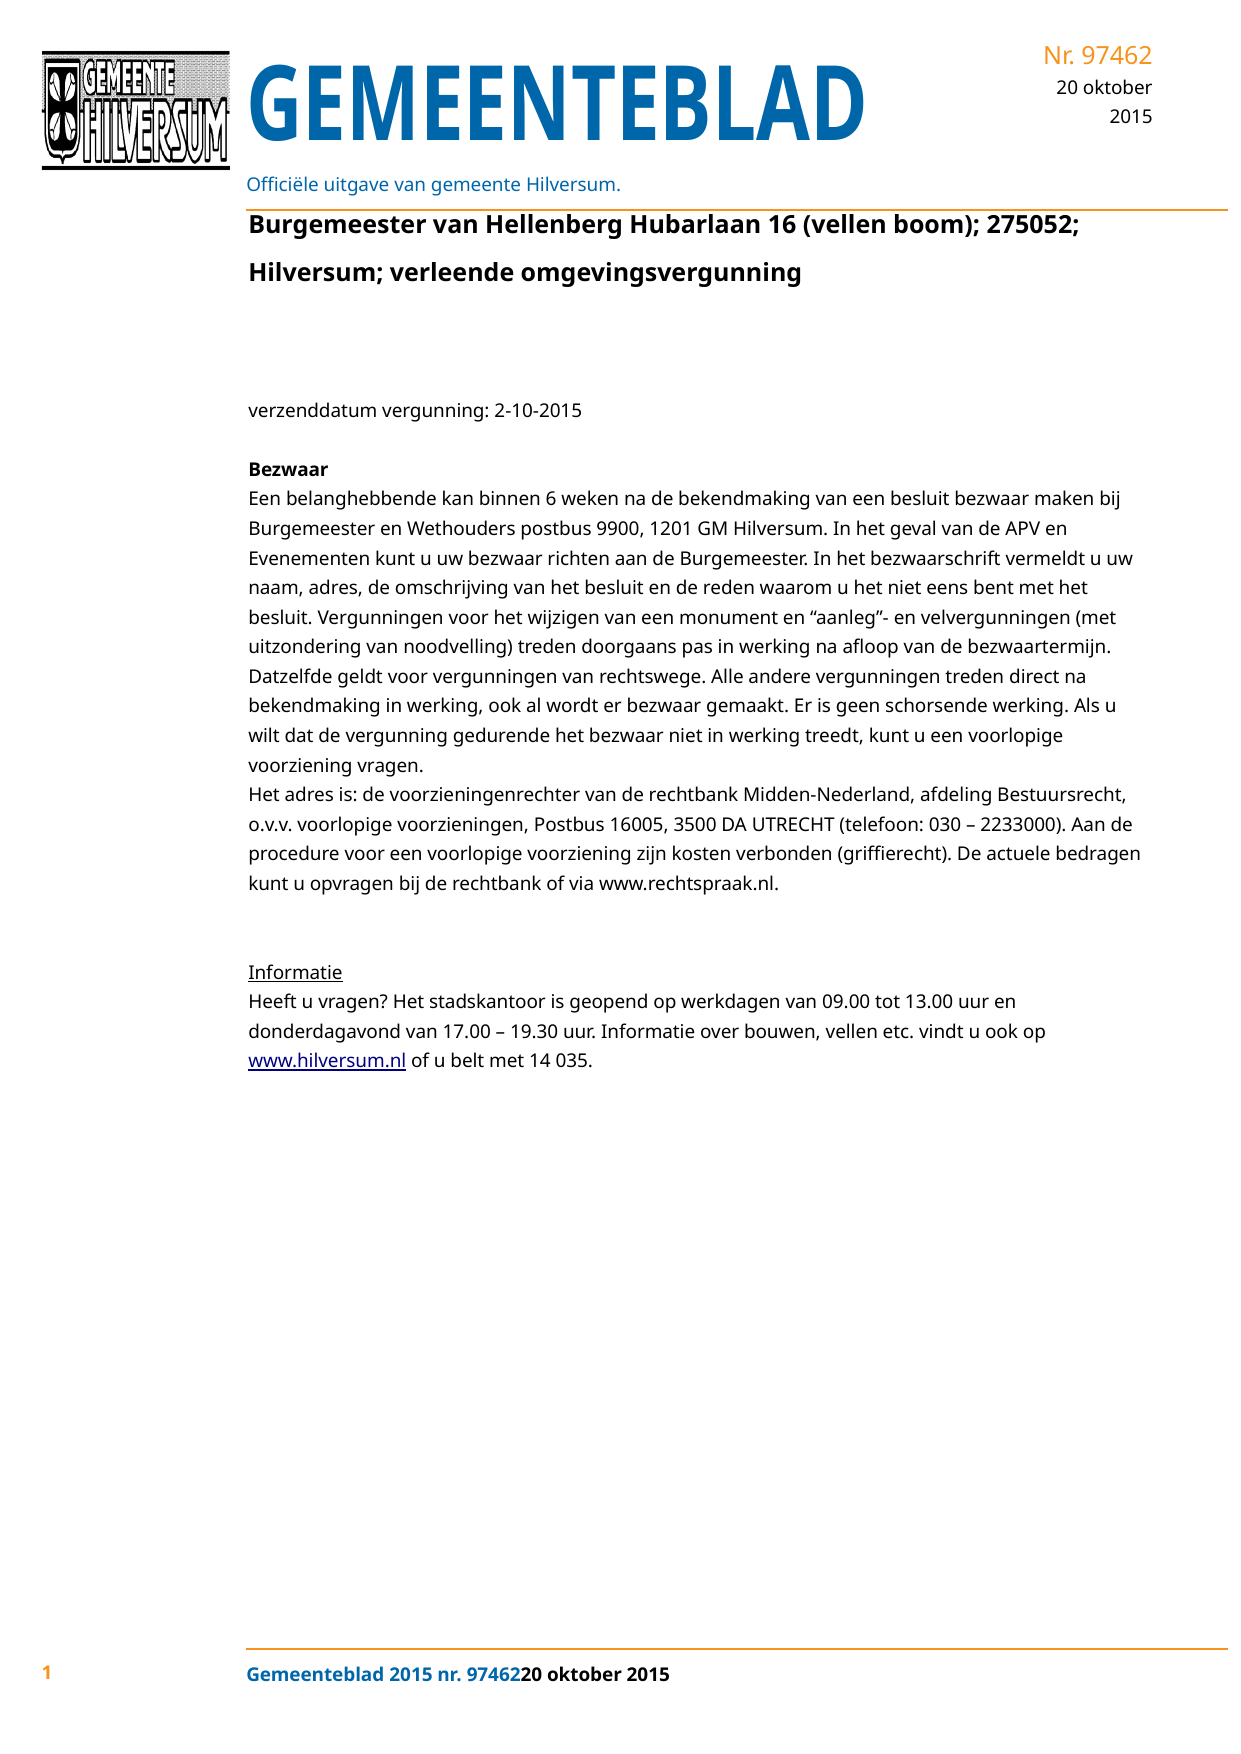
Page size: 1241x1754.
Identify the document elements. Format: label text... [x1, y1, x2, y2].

text Heeft u vragen? Het stadskantoor is geopend op werkdagen van 09.00 tot 13.00 uur en donderdagavond van 17.00 – 19.30 uur. Informatie over bouwen, vellen etc. vindt u ook op www.hilversum.nl of u belt met 14 035. [248, 988, 1152, 1073]
text Het adres is: de voorzieningenrechter van de rechtbank Midden-Nederland, afdeling Bestuursrecht, o.v.v. voorlopige voorzieningen, Postbus 16005, 3500 DA UTRECHT (telefoon: 030 – 2233000). Aan de procedure voor een voorlopige voorziening zijn kosten verbonden (griffierecht). De actuele bedragen kunt u opvragen bij de rechtbank of via www.rechtspraak.nl. [248, 781, 1152, 896]
text verzenddatum vergunning: 2-10-2015 [248, 397, 1152, 422]
text Bezwaar [248, 456, 1152, 482]
text Informatie [248, 959, 1152, 984]
text Burgemeester van Hellenberg Hubarlaan 16 (vellen boom); 275052; Hilversum; verleende omgevingsvergunning [248, 211, 1152, 288]
text Een belanghebbende kan binnen 6 weken na de bekendmaking van een besluit bezwaar maken bij Burgemeester en Wethouders postbus 9900, 1201 GM Hilversum. In het geval van de APV en Evenementen kunt u uw bezwaar richten aan de Burgemeester. In het bezwaarschrift vermeldt u uw naam, adres, de omschrijving van het besluit en de reden waarom u het niet eens bent met het besluit. Vergunningen voor het wijzigen van een monument en “aanleg”- en velvergunningen (met uitzondering van noodvelling) treden doorgaans pas in werking na afloop van de bezwaartermijn. Datzelfde geldt voor vergunningen van rechtswege. Alle andere vergunningen treden direct na bekendmaking in werking, ook al wordt er bezwaar gemaakt. Er is geen schorsende werking. Als u wilt dat de vergunning gedurende het bezwaar niet in werking treedt, kunt u een voorlopige voorziening vragen. [248, 486, 1152, 777]
picture [41, 47, 231, 172]
